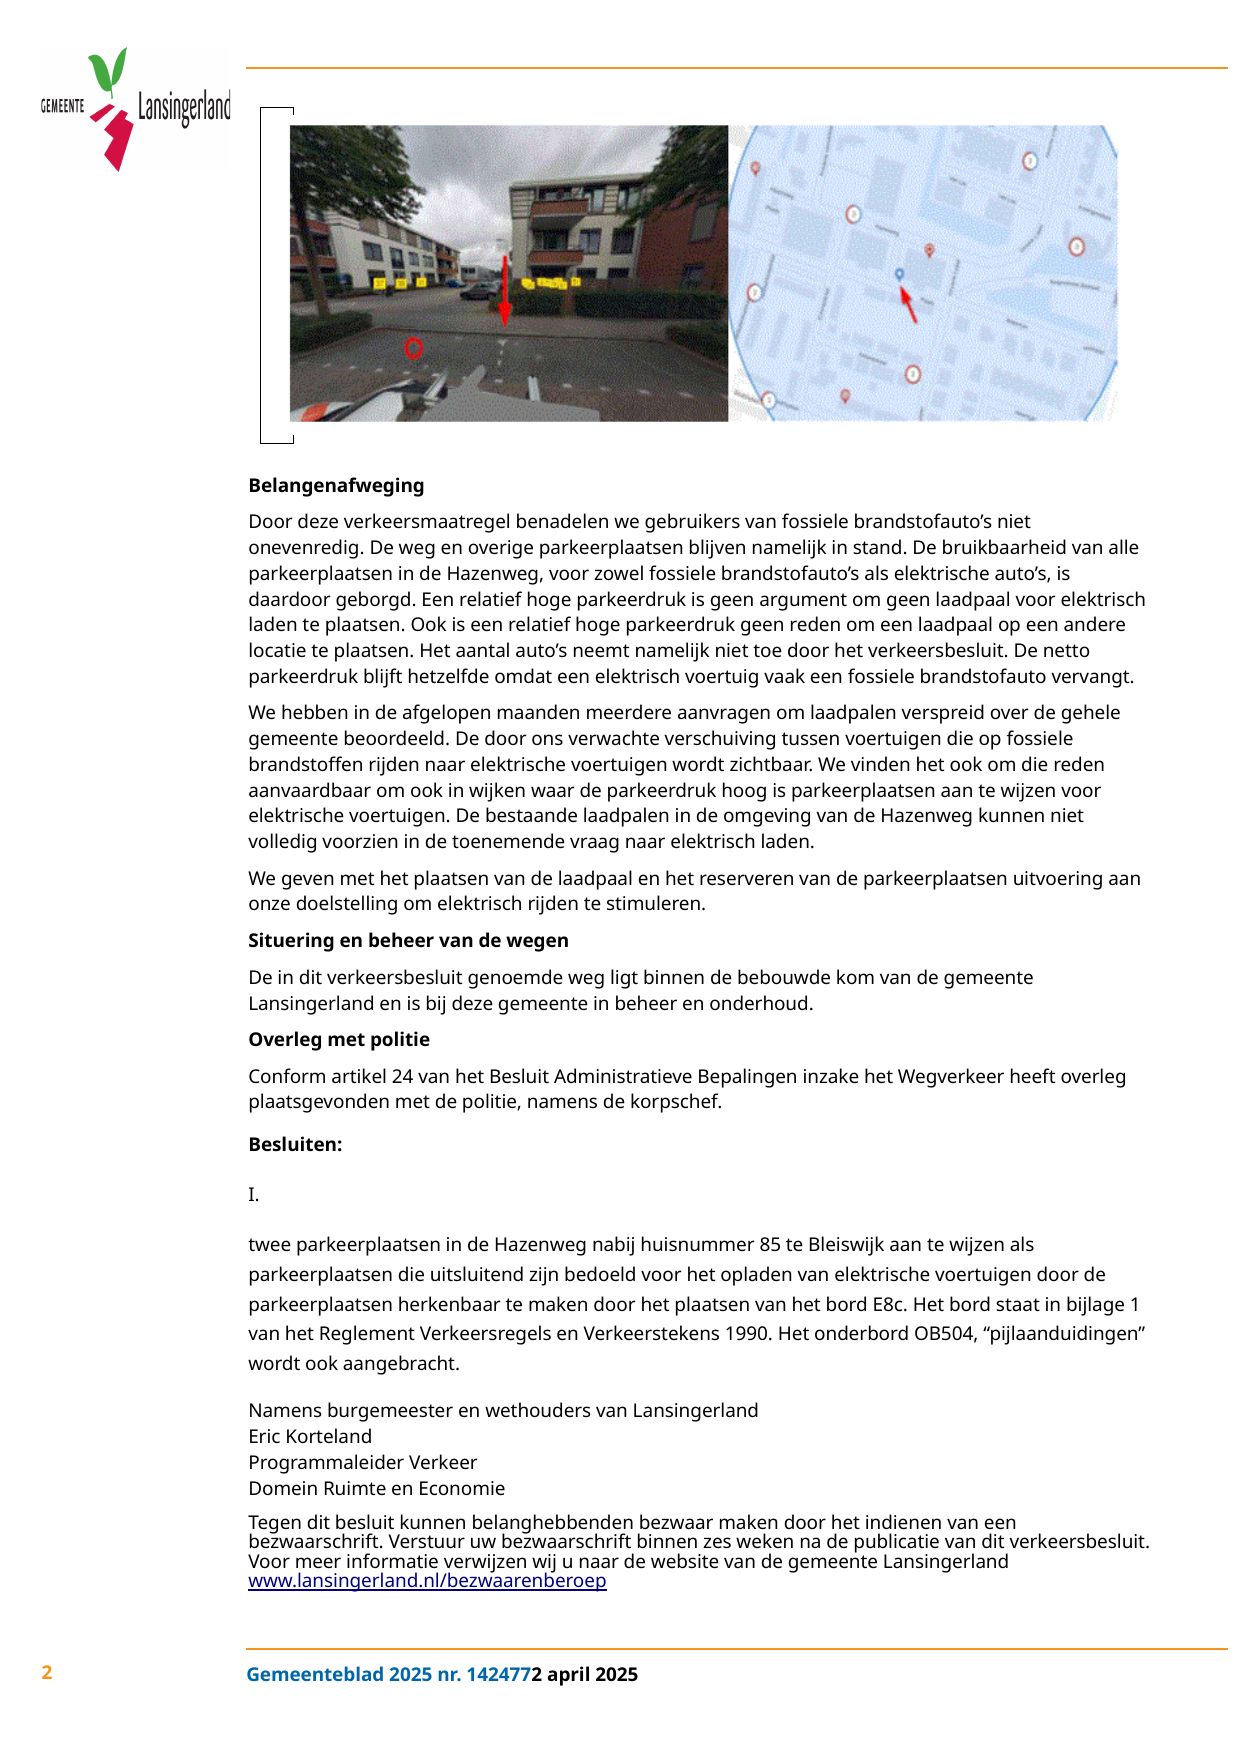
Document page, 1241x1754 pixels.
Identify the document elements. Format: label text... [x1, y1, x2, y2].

text Domein Ruimte en Economie [248, 1475, 1152, 1501]
picture [41, 47, 231, 172]
text Conform artikel 24 van het Besluit Administratieve Bepalingen inzake het Wegverkeer heeft overleg plaatsgevonden met de politie, namens de korpschef. [248, 1063, 1152, 1114]
text Belangenafweging [248, 472, 1152, 498]
text Namens burgemeester en wethouders van Lansingerland [248, 1398, 1152, 1423]
text We geven met het plaatsen van de laadpaal en het reserveren van de parkeerplaatsen uitvoering aan onze doelstelling om elektrisch rijden te stimuleren. [248, 865, 1152, 916]
picture [268, 115, 1155, 435]
text Overleg met politie [248, 1026, 1152, 1052]
text We hebben in de afgelopen maanden meerdere aanvragen om laadpalen verspreid over de gehele gemeente beoordeeld. De door ons verwachte verschuiving tussen voertuigen die op fossiele brandstoffen rijden naar elektrische voertuigen wordt zichtbaar. We vinden het ook om die reden aanvaardbaar om ook in wijken waar de parkeerdruk hoog is parkeerplaatsen aan te wijzen voor elektrische voertuigen. De bestaande laadpalen in de omgeving van de Hazenweg kunnen niet volledig voorzien in de toenemende vraag naar elektrisch laden. [248, 699, 1152, 854]
text De in dit verkeersbesluit genoemde weg ligt binnen de bebouwde kom van de gemeente Lansingerland en is bij deze gemeente in beheer en onderhoud. [248, 964, 1152, 1015]
text twee parkeerplaatsen in de Hazenweg nabij huisnummer 85 te Bleiswijk aan te wijzen als parkeerplaatsen die uitsluitend zijn bedoeld voor het opladen van elektrische voertuigen door de parkeerplaatsen herkenbaar te maken door het plaatsen van het bord E8c. Het bord staat in bijlage 1 van het Reglement Verkeersregels en Verkeerstekens 1990. Het onderbord OB504, “pijlaanduidingen” wordt ook aangebracht. [248, 1232, 1152, 1376]
text Eric Korteland [248, 1423, 1152, 1449]
text Tegen dit besluit kunnen belanghebbenden bezwaar maken door het indienen van een bezwaarschrift. Verstuur uw bezwaarschrift binnen zes weken na de publicatie van dit verkeersbesluit. Voor meer informatie verwijzen wij u naar de website van de gemeente Lansingerland www.lansingerland.nl/bezwaarenberoep [248, 1514, 1152, 1591]
text Door deze verkeersmaatregel benadelen we gebruikers van fossiele brandstofauto’s niet onevenredig. De weg en overige parkeerplaatsen blijven namelijk in stand. De bruikbaarheid van alle parkeerplaatsen in de Hazenweg, voor zowel fossiele brandstofauto’s als elektrische auto’s, is daardoor geborgd. Een relatief hoge parkeerdruk is geen argument om geen laadpaal voor elektrisch laden te plaatsen. Ook is een relatief hoge parkeerdruk geen reden om een laadpaal op een andere locatie te plaatsen. Het aantal auto’s neemt namelijk niet toe door het verkeersbesluit. De netto parkeerdruk blijft hetzelfde omdat een elektrisch voertuig vaak een fossiele brandstofauto vervangt. [248, 508, 1152, 689]
text Programmaleider Verkeer [248, 1449, 1152, 1475]
text Besluiten: [248, 1131, 1152, 1156]
text I. [248, 1181, 1152, 1207]
text Situering en beheer van de wegen [248, 927, 1152, 953]
